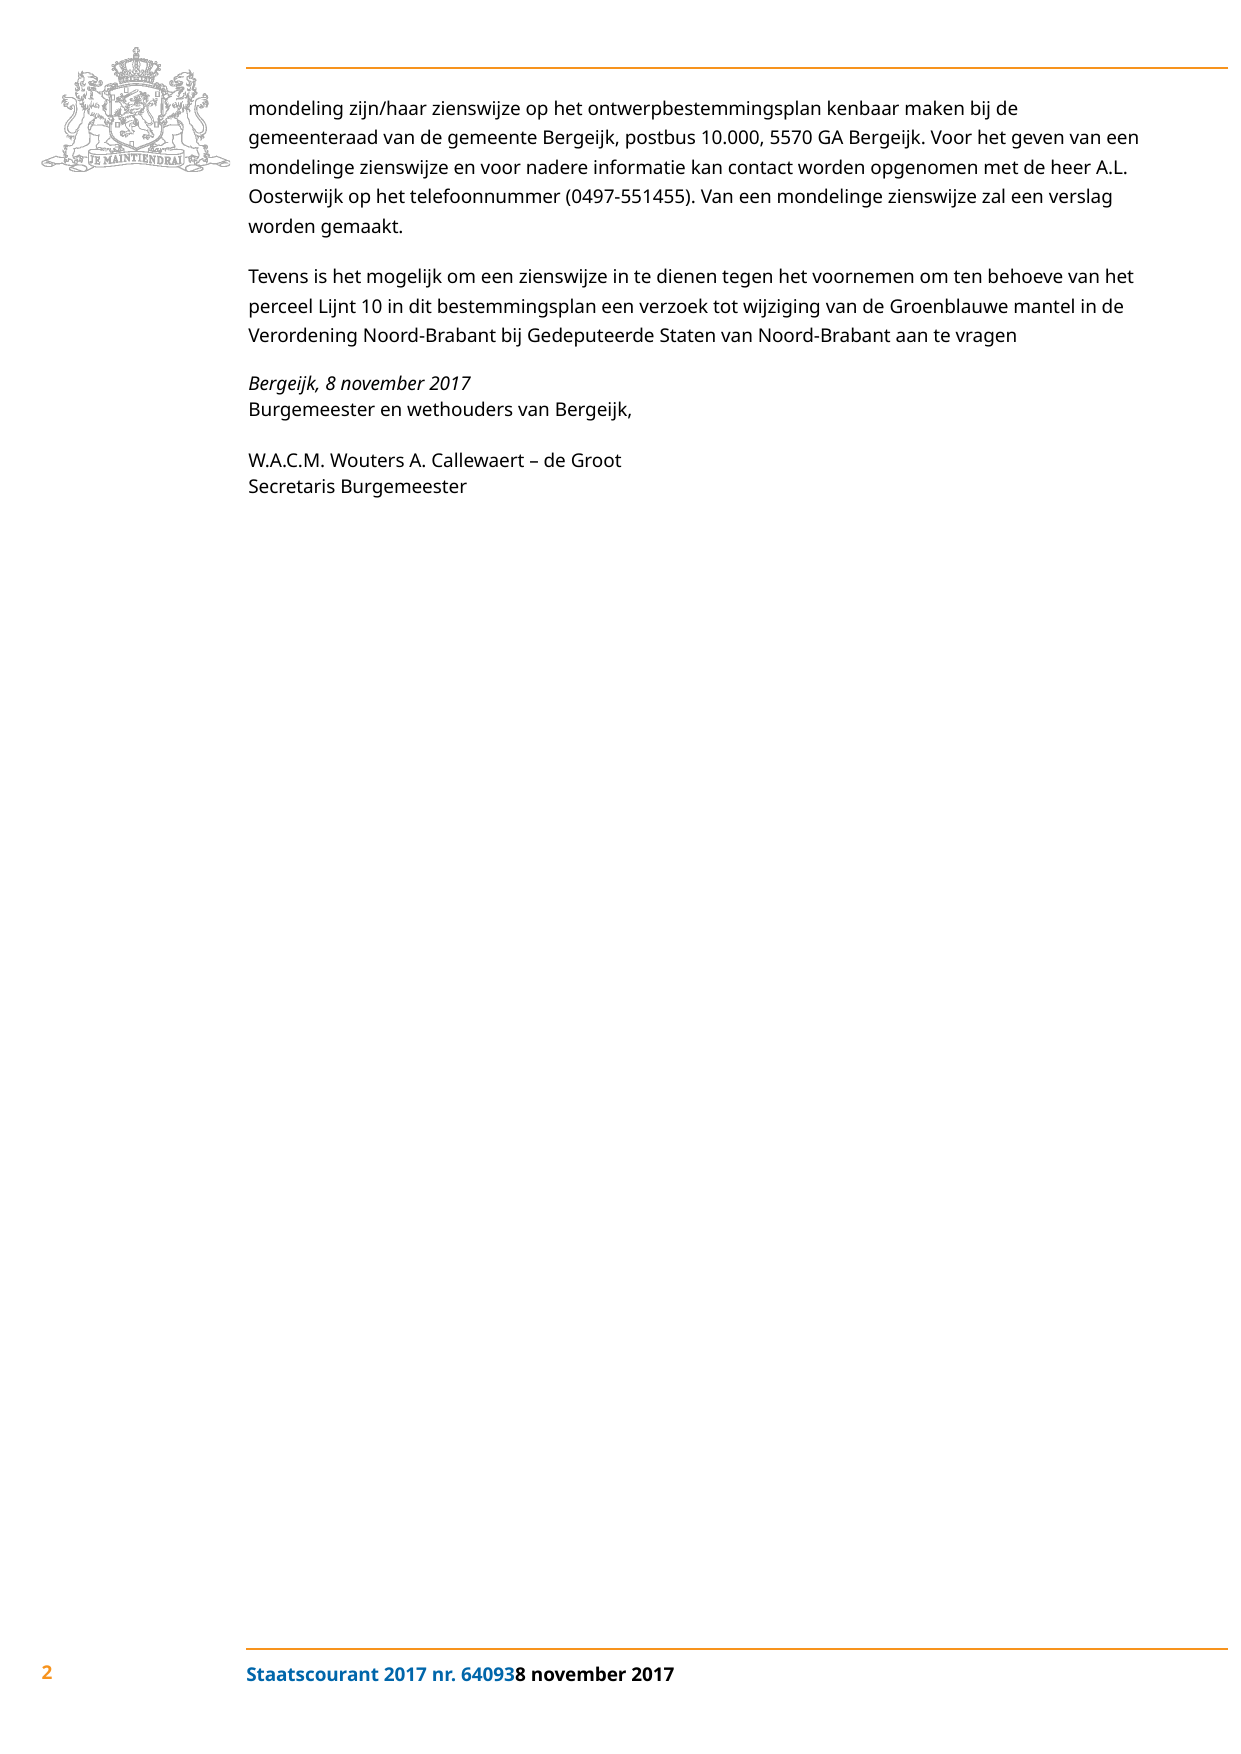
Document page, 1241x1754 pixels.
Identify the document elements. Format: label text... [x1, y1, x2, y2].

text Burgemeester en wethouders van Bergeijk, [248, 396, 1152, 422]
text mondeling zijn/haar zienswijze op het ontwerpbestemmingsplan kenbaar maken bij de gemeenteraad van de gemeente Bergeijk, postbus 10.000, 5570 GA Bergeijk. Voor het geven van een mondelinge zienswijze en voor nadere informatie kan contact worden opgenomen met de heer A.L. Oosterwijk op het telefoonnummer (0497-551455). Van een mondelinge zienswijze zal een verslag worden gemaakt. [248, 95, 1152, 239]
picture [41, 47, 231, 172]
text Secretaris Burgemeester [248, 473, 1152, 499]
text W.A.C.M. Wouters A. Callewaert – de Groot [248, 448, 1152, 473]
text Tevens is het mogelijk om een zienswijze in te dienen tegen het voornemen om ten behoeve van het perceel Lijnt 10 in dit bestemmingsplan een verzoek tot wijziging van de Groenblauwe mantel in de Verordening Noord-Brabant bij Gedeputeerde Staten van Noord-Brabant aan te vragen [248, 263, 1152, 348]
text Bergeijk, 8 november 2017 [248, 371, 1152, 396]
